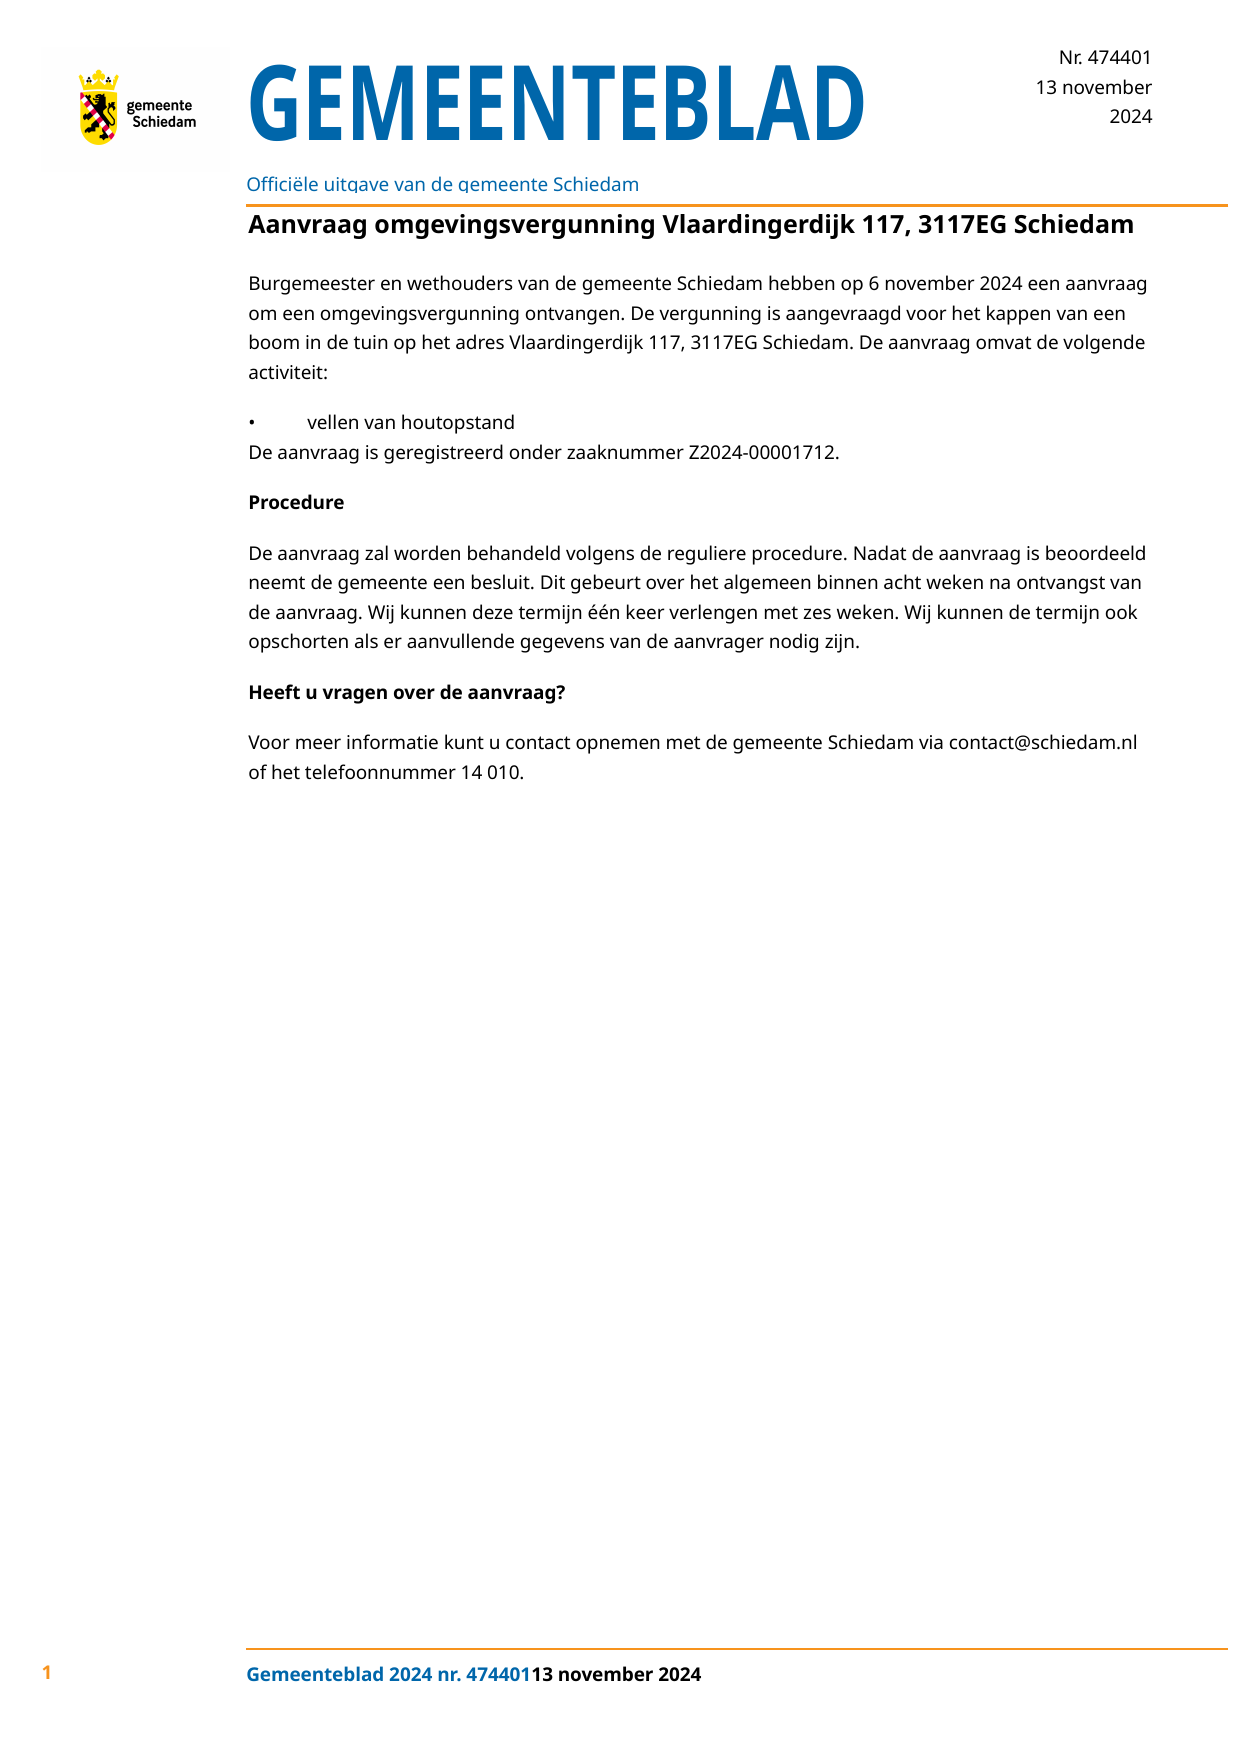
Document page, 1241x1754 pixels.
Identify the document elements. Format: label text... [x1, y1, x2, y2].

text Procedure [248, 489, 1152, 515]
text Aanvraag omgevingsvergunning Vlaardingerdijk 117, 3117EG Schiedam [248, 207, 1152, 241]
text Voor meer informatie kunt u contact opnemen met de gemeente Schiedam via contact@schiedam.nl of het telefoonnummer 14 010. [248, 729, 1152, 785]
picture [41, 47, 231, 172]
text De aanvraag zal worden behandeld volgens de reguliere procedure. Nadat de aanvraag is beoordeeld neemt de gemeente een besluit. Dit gebeurt over het algemeen binnen acht weken na ontvangst van de aanvraag. Wij kunnen deze termijn één keer verlengen met zes weken. Wij kunnen de termijn ook opschorten als er aanvullende gegevens van de aanvrager nodig zijn. [248, 540, 1152, 654]
text De aanvraag is geregistreerd onder zaaknummer Z2024-00001712. [248, 439, 1152, 465]
text Heeft u vragen over de aanvraag? [248, 679, 1152, 705]
list vellen van houtopstand [248, 409, 1152, 435]
text Burgemeester en wethouders van de gemeente Schiedam hebben op 6 november 2024 een aanvraag om een omgevingsvergunning ontvangen. De vergunning is aangevraagd voor het kappen van een boom in de tuin op het adres Vlaardingerdijk 117, 3117EG Schiedam. De aanvraag omvat de volgende activiteit: [248, 270, 1152, 385]
